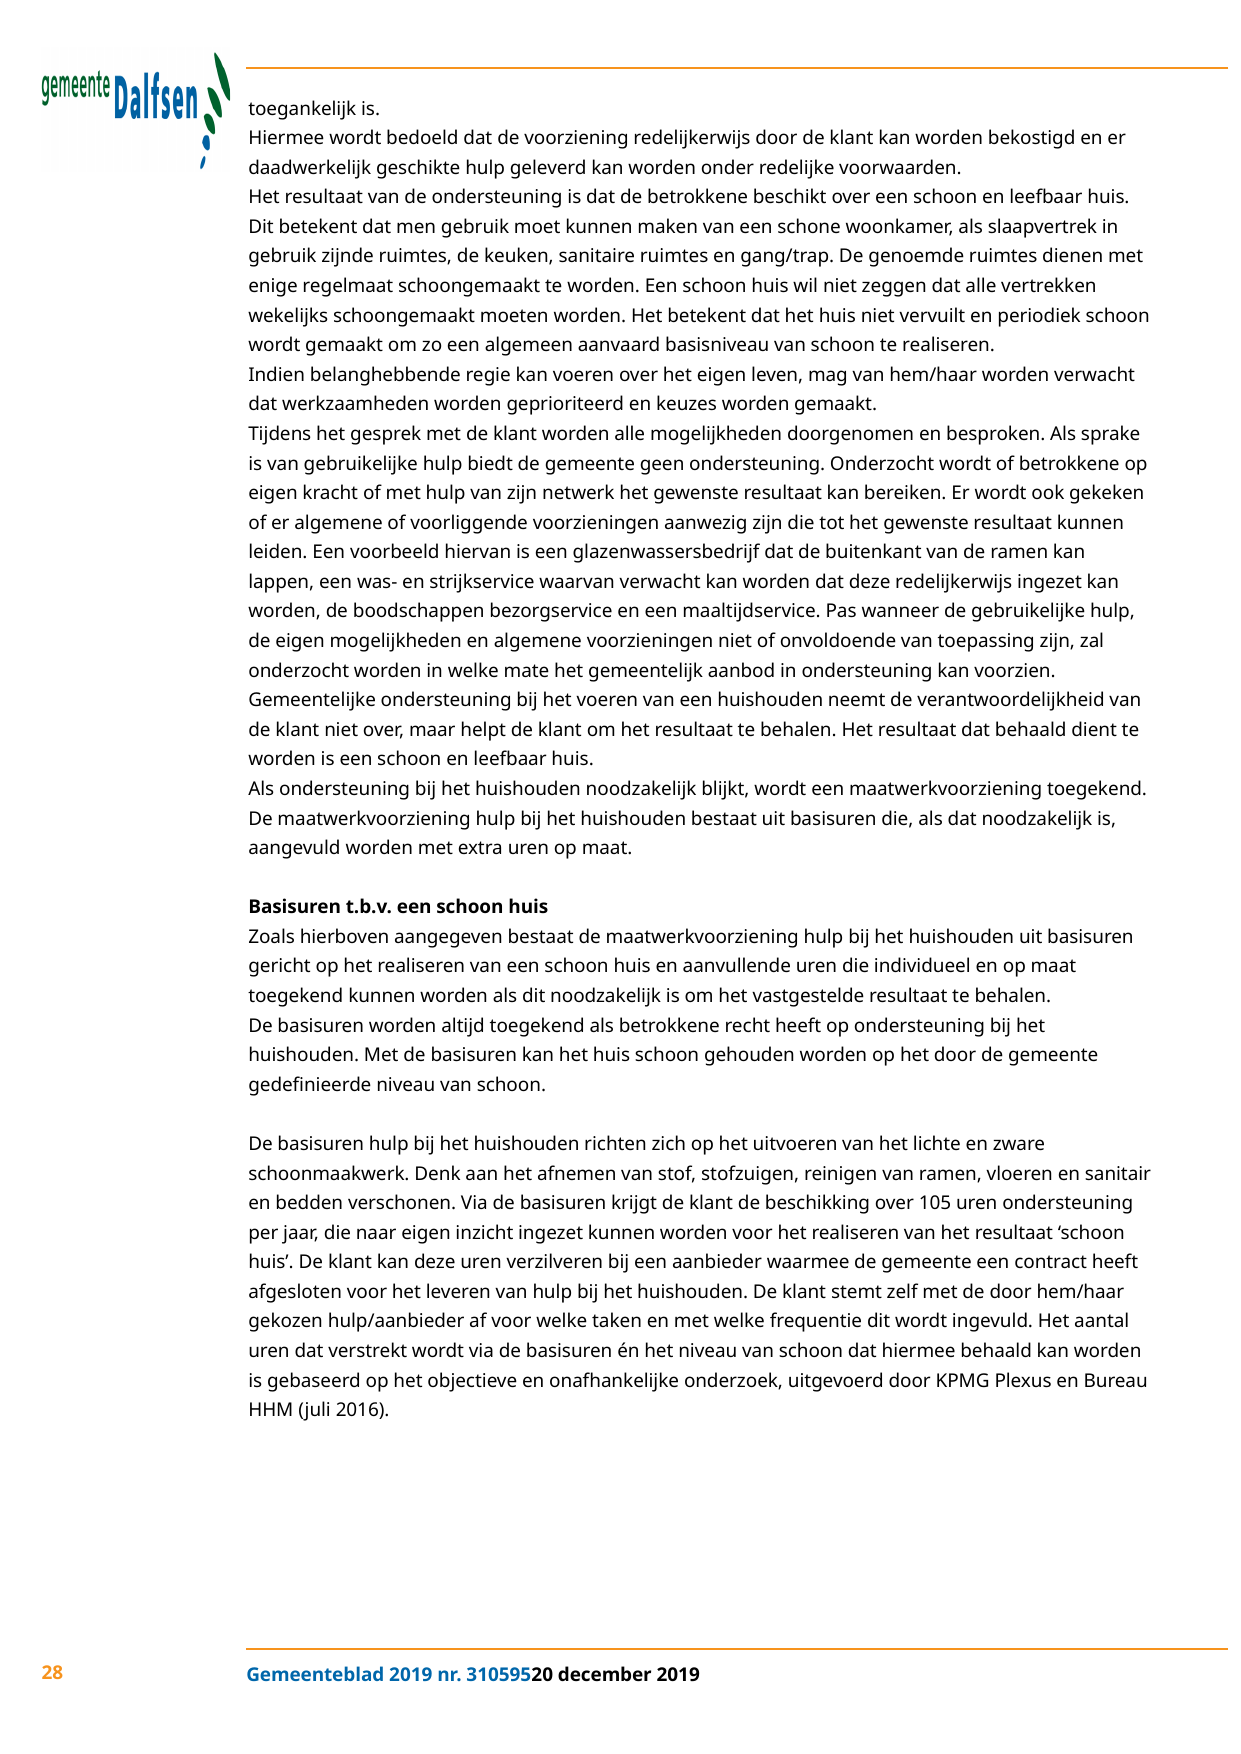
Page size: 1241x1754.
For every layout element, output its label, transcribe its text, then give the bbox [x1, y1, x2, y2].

text De basisuren worden altijd toegekend als betrokkene recht heeft op ondersteuning bij het huishouden. Met de basisuren kan het huis schoon gehouden worden op het door de gemeente gedefinieerde niveau van schoon. [248, 1012, 1152, 1097]
text Gemeentelijke ondersteuning bij het voeren van een huishouden neemt de verantwoordelijkheid van de klant niet over, maar helpt de klant om het resultaat te behalen. Het resultaat dat behaald dient te worden is een schoon en leefbaar huis. [248, 686, 1152, 771]
picture [41, 47, 231, 172]
text Tijdens het gesprek met de klant worden alle mogelijkheden doorgenomen en besproken. Als sprake is van gebruikelijke hulp biedt de gemeente geen ondersteuning. Onderzocht wordt of betrokkene op eigen kracht of met hulp van zijn netwerk het gewenste resultaat kan bereiken. Er wordt ook gekeken of er algemene of voorliggende voorzieningen aanwezig zijn die tot het gewenste resultaat kunnen leiden. Een voorbeeld hiervan is een glazenwassersbedrijf dat de buitenkant van de ramen kan lappen, een was- en strijkservice waarvan verwacht kan worden dat deze redelijkerwijs ingezet kan worden, de boodschappen bezorgservice en een maaltijdservice. Pas wanneer de gebruikelijke hulp, de eigen mogelijkheden en algemene voorzieningen niet of onvoldoende van toepassing zijn, zal onderzocht worden in welke mate het gemeentelijk aanbod in ondersteuning kan voorzien. [248, 420, 1152, 683]
text Als ondersteuning bij het huishouden noodzakelijk blijkt, wordt een maatwerkvoorziening toegekend. De maatwerkvoorziening hulp bij het huishouden bestaat uit basisuren die, als dat noodzakelijk is, aangevuld worden met extra uren op maat. [248, 775, 1152, 860]
text Het resultaat van de ondersteuning is dat de betrokkene beschikt over een schoon en leefbaar huis. Dit betekent dat men gebruik moet kunnen maken van een schone woonkamer, als slaapvertrek in gebruik zijnde ruimtes, de keuken, sanitaire ruimtes en gang/trap. De genoemde ruimtes dienen met enige regelmaat schoongemaakt te worden. Een schoon huis wil niet zeggen dat alle vertrekken wekelijks schoongemaakt moeten worden. Het betekent dat het huis niet vervuilt en periodiek schoon wordt gemaakt om zo een algemeen aanvaard basisniveau van schoon te realiseren. [248, 183, 1152, 357]
text Hiermee wordt bedoeld dat de voorziening redelijkerwijs door de klant kan worden bekostigd en er daadwerkelijk geschikte hulp geleverd kan worden onder redelijke voorwaarden. [248, 124, 1152, 180]
text De basisuren hulp bij het huishouden richten zich op het uitvoeren van het lichte en zware schoonmaakwerk. Denk aan het afnemen van stof, stofzuigen, reinigen van ramen, vloeren en sanitair en bedden verschonen. Via de basisuren krijgt de klant de beschikking over 105 uren ondersteuning per jaar, die naar eigen inzicht ingezet kunnen worden voor het realiseren van het resultaat ‘schoon huis’. De klant kan deze uren verzilveren bij een aanbieder waarmee de gemeente een contract heeft afgesloten voor het leveren van hulp bij het huishouden. De klant stemt zelf met de door hem/haar gekozen hulp/aanbieder af voor welke taken en met welke frequentie dit wordt ingevuld. Het aantal uren dat verstrekt wordt via de basisuren én het niveau van schoon dat hiermee behaald kan worden is gebaseerd op het objectieve en onafhankelijke onderzoek, uitgevoerd door KPMG Plexus en Bureau HHM (juli 2016). [248, 1130, 1152, 1422]
text Basisuren t.b.v. een schoon huis [248, 893, 1152, 919]
text Zoals hierboven aangegeven bestaat de maatwerkvoorziening hulp bij het huishouden uit basisuren gericht op het realiseren van een schoon huis en aanvullende uren die individueel en op maat toegekend kunnen worden als dit noodzakelijk is om het vastgestelde resultaat te behalen. [248, 923, 1152, 1008]
text Indien belanghebbende regie kan voeren over het eigen leven, mag van hem/haar worden verwacht dat werkzaamheden worden geprioriteerd en keuzes worden gemaakt. [248, 361, 1152, 416]
text toegankelijk is. [248, 95, 1152, 121]
